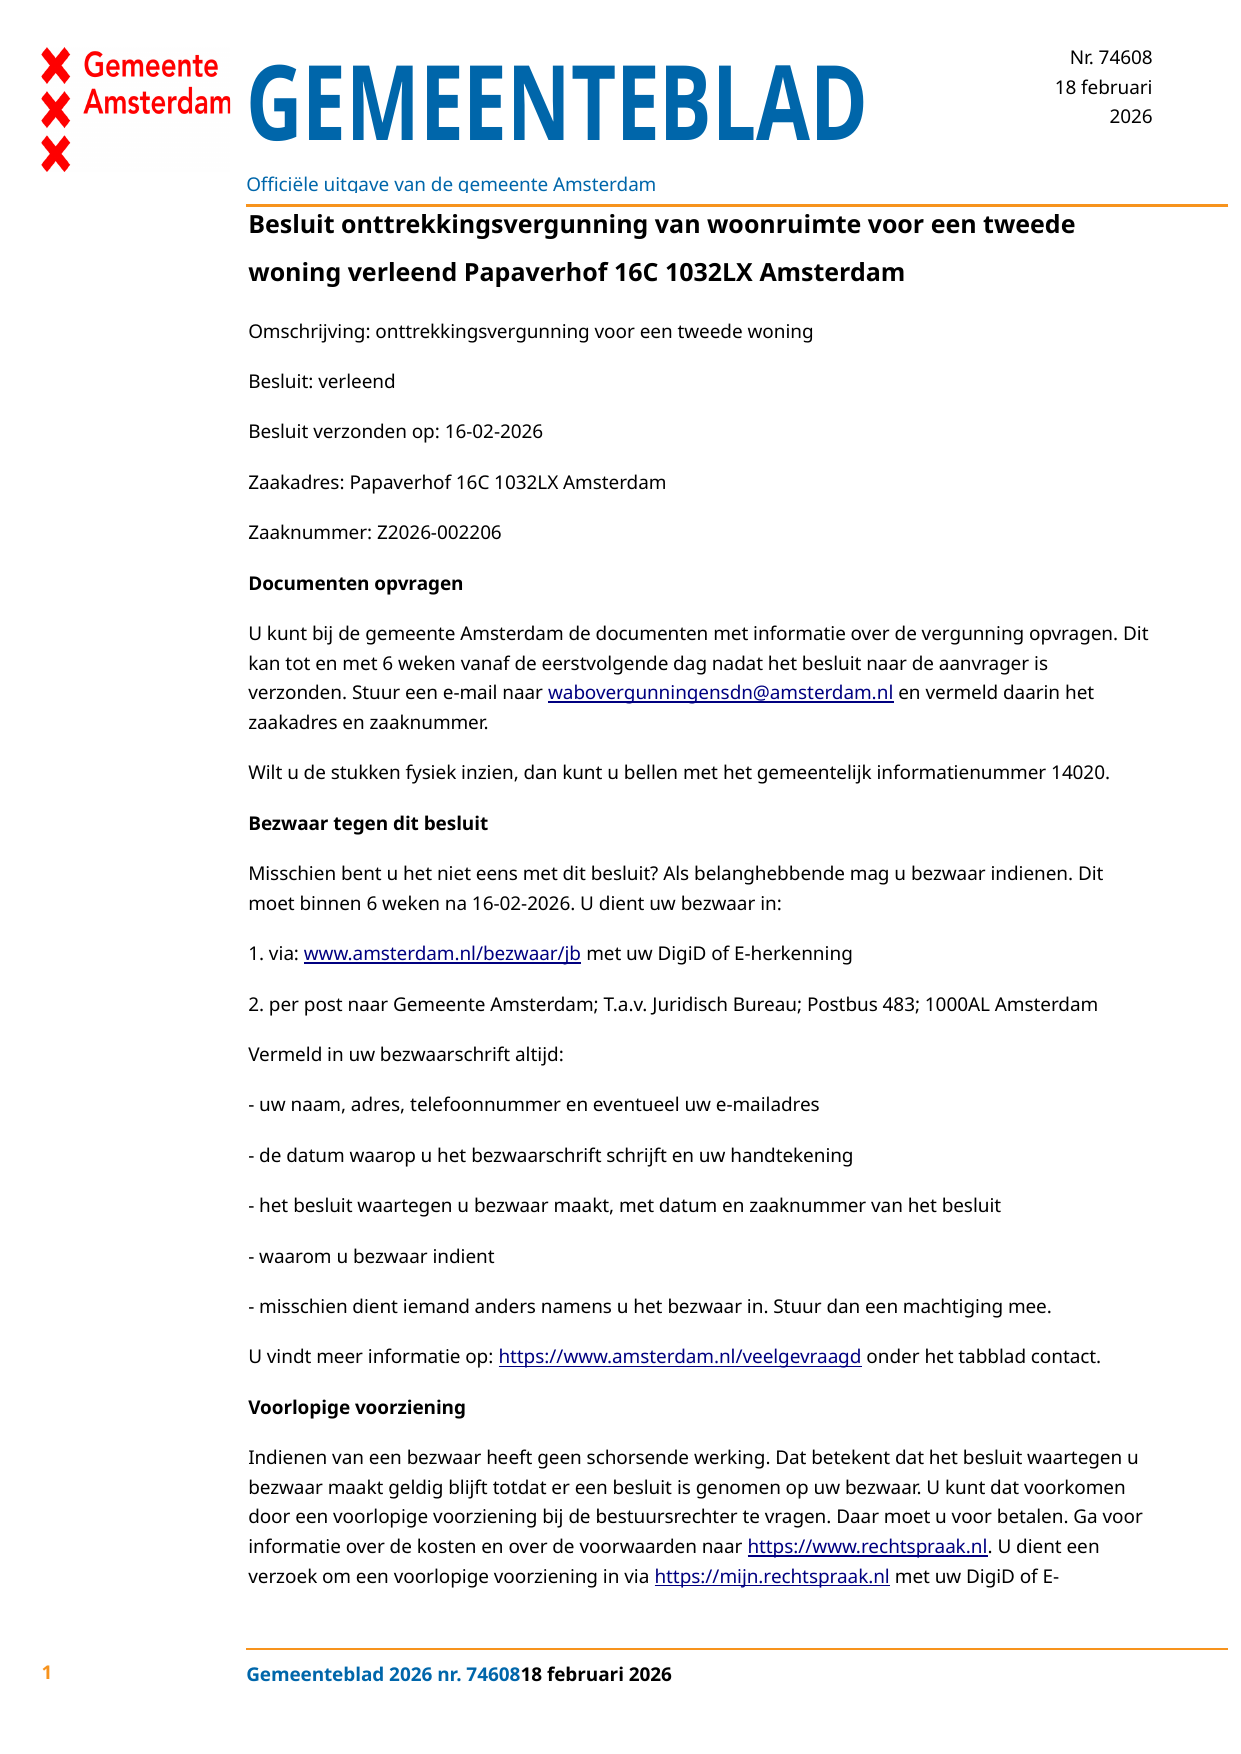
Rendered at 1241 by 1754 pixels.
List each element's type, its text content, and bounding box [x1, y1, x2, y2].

text Zaakadres: Papaverhof 16C 1032LX Amsterdam [248, 469, 1152, 495]
text - de datum waarop u het bezwaarschrift schrijft en uw handtekening [248, 1142, 1152, 1168]
text Omschrijving: onttrekkingsvergunning voor een tweede woning [248, 318, 1152, 344]
picture [41, 47, 231, 172]
text Bezwaar tegen dit besluit [248, 810, 1152, 836]
text - uw naam, adres, telefoonnummer en eventueel uw e-mailadres [248, 1092, 1152, 1117]
text Besluit onttrekkingsvergunning van woonruimte voor een tweede woning verleend Papaverhof 16C 1032LX Amsterdam [248, 207, 1152, 288]
text U kunt bij de gemeente Amsterdam de documenten met informatie over de vergunning opvragen. Dit kan tot en met 6 weken vanaf de eerstvolgende dag nadat het besluit naar de aanvrager is verzonden. Stuur een e-mail naar wabovergunningensdn@amsterdam.nl en vermeld daarin het zaakadres en zaaknummer. [248, 620, 1152, 735]
text Zaaknummer: Z2026-002206 [248, 519, 1152, 545]
text Misschien bent u het niet eens met dit besluit? Als belanghebbende mag u bezwaar indienen. Dit moet binnen 6 weken na 16-02-2026. U dient uw bezwaar in: [248, 860, 1152, 916]
text U vindt meer informatie op: https://www.amsterdam.nl/veelgevraagd onder het tabblad contact. [248, 1344, 1152, 1369]
text - misschien dient iemand anders namens u het bezwaar in. Stuur dan een machtiging mee. [248, 1293, 1152, 1319]
text Besluit verzonden op: 16-02-2026 [248, 419, 1152, 444]
text Vermeld in uw bezwaarschrift altijd: [248, 1041, 1152, 1067]
text - waarom u bezwaar indient [248, 1243, 1152, 1269]
text Indienen van een bezwaar heeft geen schorsende werking. Dat betekent dat het besluit waartegen u bezwaar maakt geldig blijft totdat er een besluit is genomen op uw bezwaar. U kunt dat voorkomen door een voorlopige voorziening bij de bestuursrechter te vragen. Daar moet u voor betalen. Ga voor informatie over de kosten en over de voorwaarden naar https://www.rechtspraak.nl. U dient een verzoek om een voorlopige voorziening in via https://mijn.rechtspraak.nl met uw DigiD of E- [248, 1444, 1152, 1589]
text - het besluit waartegen u bezwaar maakt, met datum en zaaknummer van het besluit [248, 1192, 1152, 1218]
text 1. via: www.amsterdam.nl/bezwaar/jb met uw DigiD of E-herkenning [248, 940, 1152, 966]
text Documenten opvragen [248, 570, 1152, 596]
text Voorlopige voorziening [248, 1394, 1152, 1420]
text Besluit: verleend [248, 368, 1152, 394]
text Wilt u de stukken fysiek inzien, dan kunt u bellen met het gemeentelijk informatienummer 14020. [248, 759, 1152, 785]
text 2. per post naar Gemeente Amsterdam; T.a.v. Juridisch Bureau; Postbus 483; 1000AL Amsterdam [248, 991, 1152, 1017]
